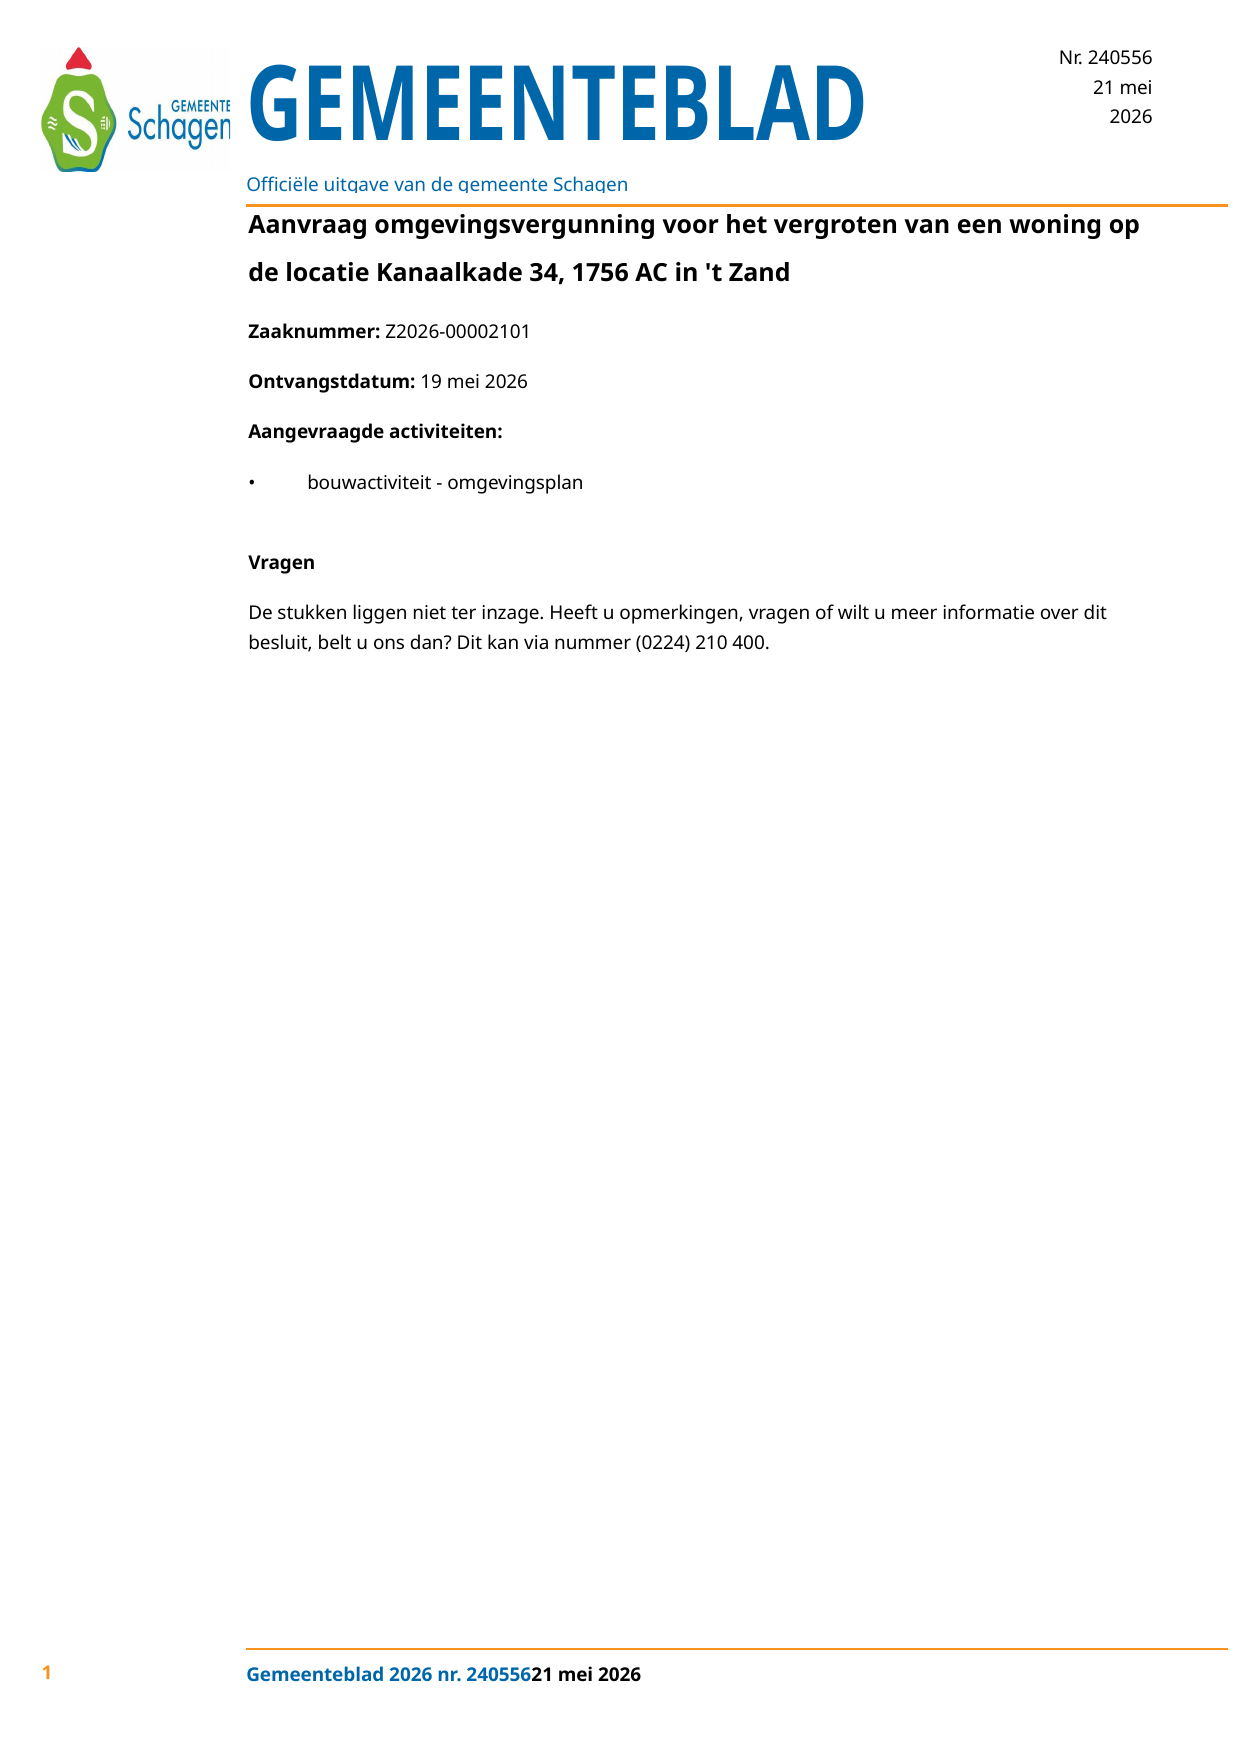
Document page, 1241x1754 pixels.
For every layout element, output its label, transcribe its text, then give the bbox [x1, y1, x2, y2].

list bouwactiviteit - omgevingsplan [248, 469, 1152, 495]
text De stukken liggen niet ter inzage. Heeft u opmerkingen, vragen of wilt u meer informatie over dit besluit, belt u ons dan? Dit kan via nummer (0224) 210 400. [248, 599, 1152, 655]
text Ontvangstdatum: 19 mei 2026 [248, 368, 1152, 394]
picture [41, 47, 231, 172]
text Aangevraagde activiteiten: [248, 419, 1152, 444]
text Vragen [248, 549, 1152, 575]
text Aanvraag omgevingsvergunning voor het vergroten van een woning op de locatie Kanaalkade 34, 1756 AC in 't Zand [248, 207, 1152, 288]
text Zaaknummer: Z2026-00002101 [248, 318, 1152, 344]
